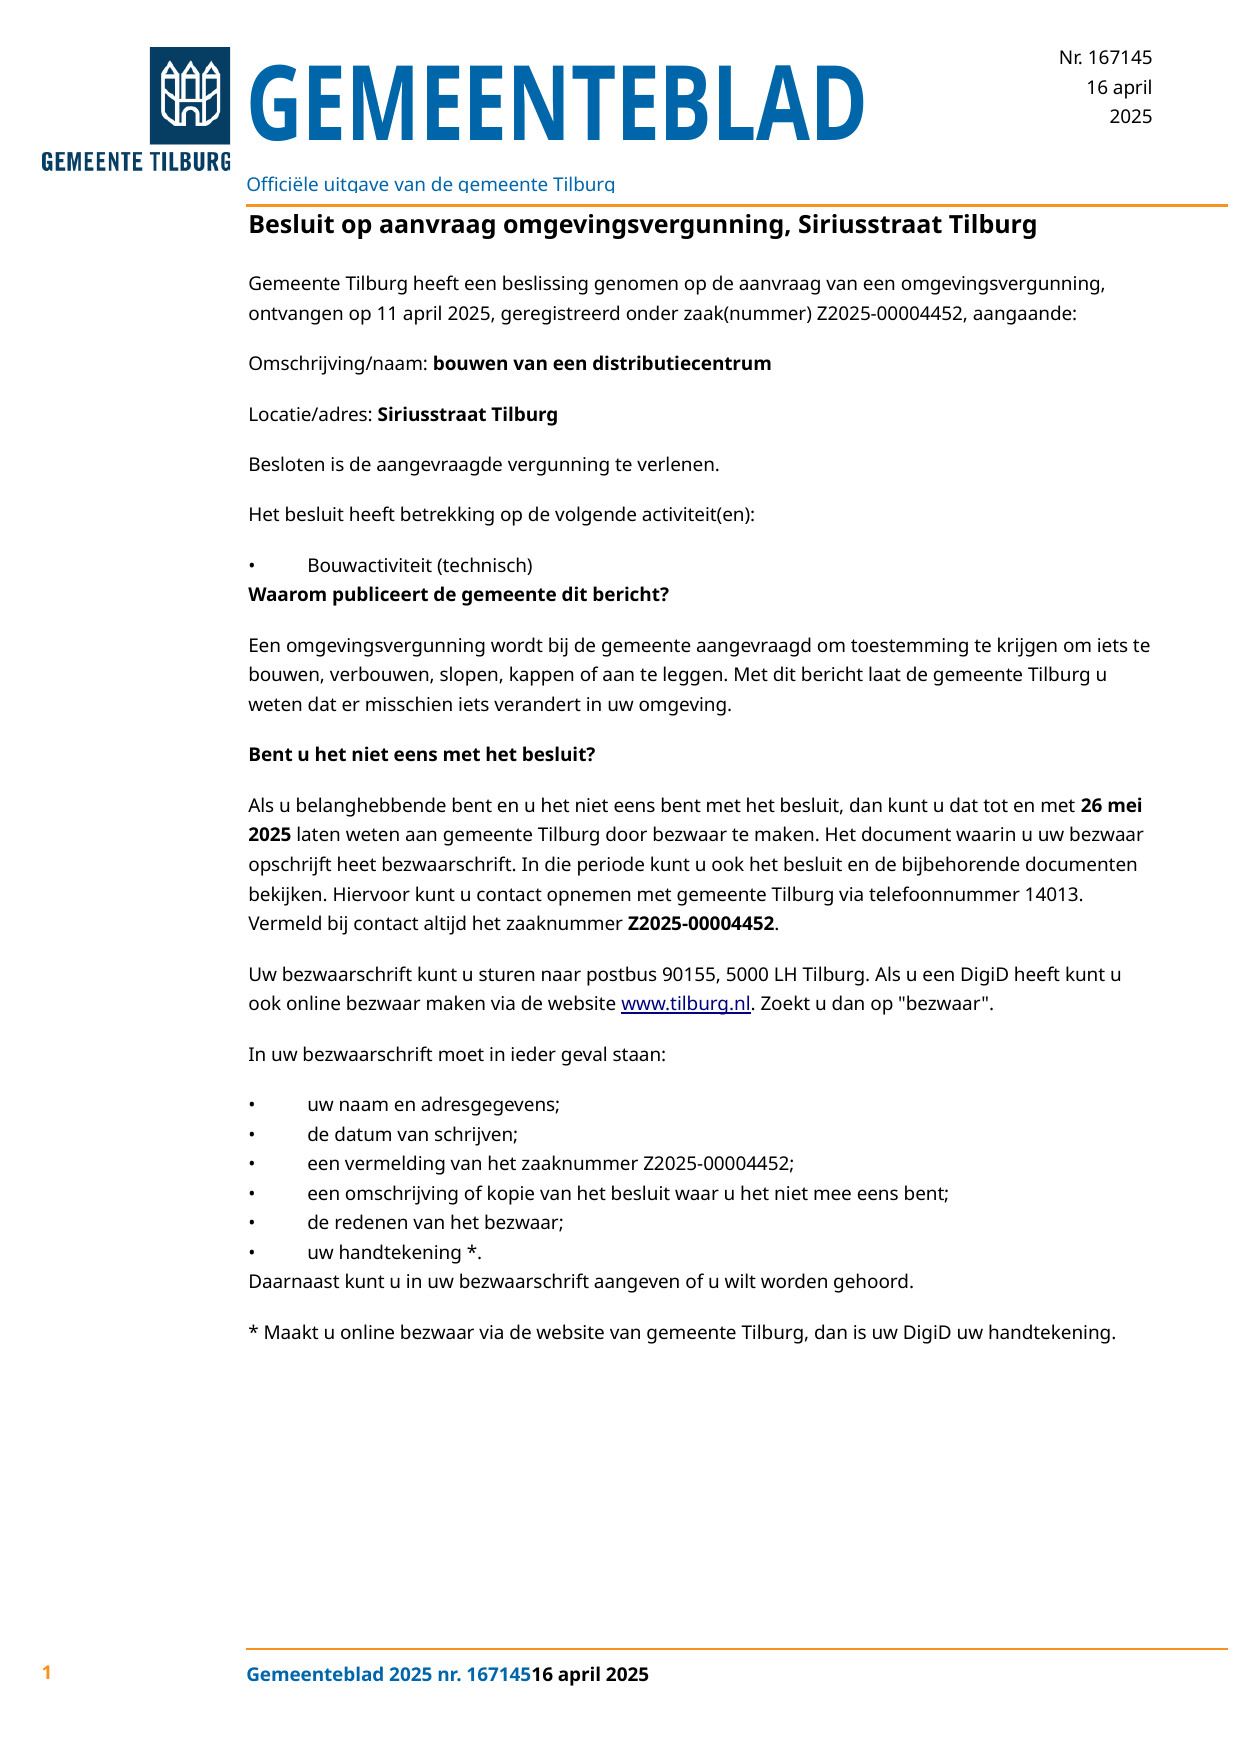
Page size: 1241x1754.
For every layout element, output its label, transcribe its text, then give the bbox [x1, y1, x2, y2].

text Omschrijving/naam: bouwen van een distributiecentrum [248, 350, 1152, 376]
text Bent u het niet eens met het besluit? [248, 742, 1152, 767]
text Besluit op aanvraag omgevingsvergunning, Siriusstraat Tilburg [248, 207, 1152, 241]
text Het besluit heeft betrekking op de volgende activiteit(en): [248, 502, 1152, 527]
text Gemeente Tilburg heeft een beslissing genomen op de aanvraag van een omgevingsvergunning, ontvangen op 11 april 2025, geregistreerd onder zaak(nummer) Z2025-00004452, aangaande: [248, 270, 1152, 326]
text Besloten is de aangevraagde vergunning te verlenen. [248, 451, 1152, 477]
list de datum van schrijven; [248, 1121, 1152, 1146]
text Een omgevingsvergunning wordt bij de gemeente aangevraagd om toestemming te krijgen om iets te bouwen, verbouwen, slopen, kappen of aan te leggen. Met dit bericht laat de gemeente Tilburg u weten dat er misschien iets verandert in uw omgeving. [248, 632, 1152, 717]
list uw handtekening *. [248, 1239, 1152, 1265]
picture [41, 47, 231, 172]
list de redenen van het bezwaar; [248, 1209, 1152, 1235]
text * Maakt u online bezwaar via de website van gemeente Tilburg, dan is uw DigiD uw handtekening. [248, 1319, 1152, 1345]
text In uw bezwaarschrift moet in ieder geval staan: [248, 1041, 1152, 1066]
list uw naam en adresgegevens; [248, 1091, 1152, 1117]
text Uw bezwaarschrift kunt u sturen naar postbus 90155, 5000 LH Tilburg. Als u een DigiD heeft kunt u ook online bezwaar maken via de website www.tilburg.nl. Zoekt u dan op "bezwaar". [248, 961, 1152, 1016]
list een omschrijving of kopie van het besluit waar u het niet mee eens bent; [248, 1180, 1152, 1206]
text Waarom publiceert de gemeente dit bericht? [248, 582, 1152, 607]
list Bouwactiviteit (technisch) [248, 552, 1152, 578]
text Als u belanghebbende bent en u het niet eens bent met het besluit, dan kunt u dat tot en met 26 mei 2025 laten weten aan gemeente Tilburg door bezwaar te maken. Het document waarin u uw bezwaar opschrijft heet bezwaarschrift. In die periode kunt u ook het besluit en de bijbehorende documenten bekijken. Hiervoor kunt u contact opnemen met gemeente Tilburg via telefoonnummer 14013. Vermeld bij contact altijd het zaaknummer Z2025-00004452. [248, 792, 1152, 936]
list een vermelding van het zaaknummer Z2025-00004452; [248, 1150, 1152, 1176]
text Daarnaast kunt u in uw bezwaarschrift aangeven of u wilt worden gehoord. [248, 1269, 1152, 1294]
text Locatie/adres: Siriusstraat Tilburg [248, 401, 1152, 426]
